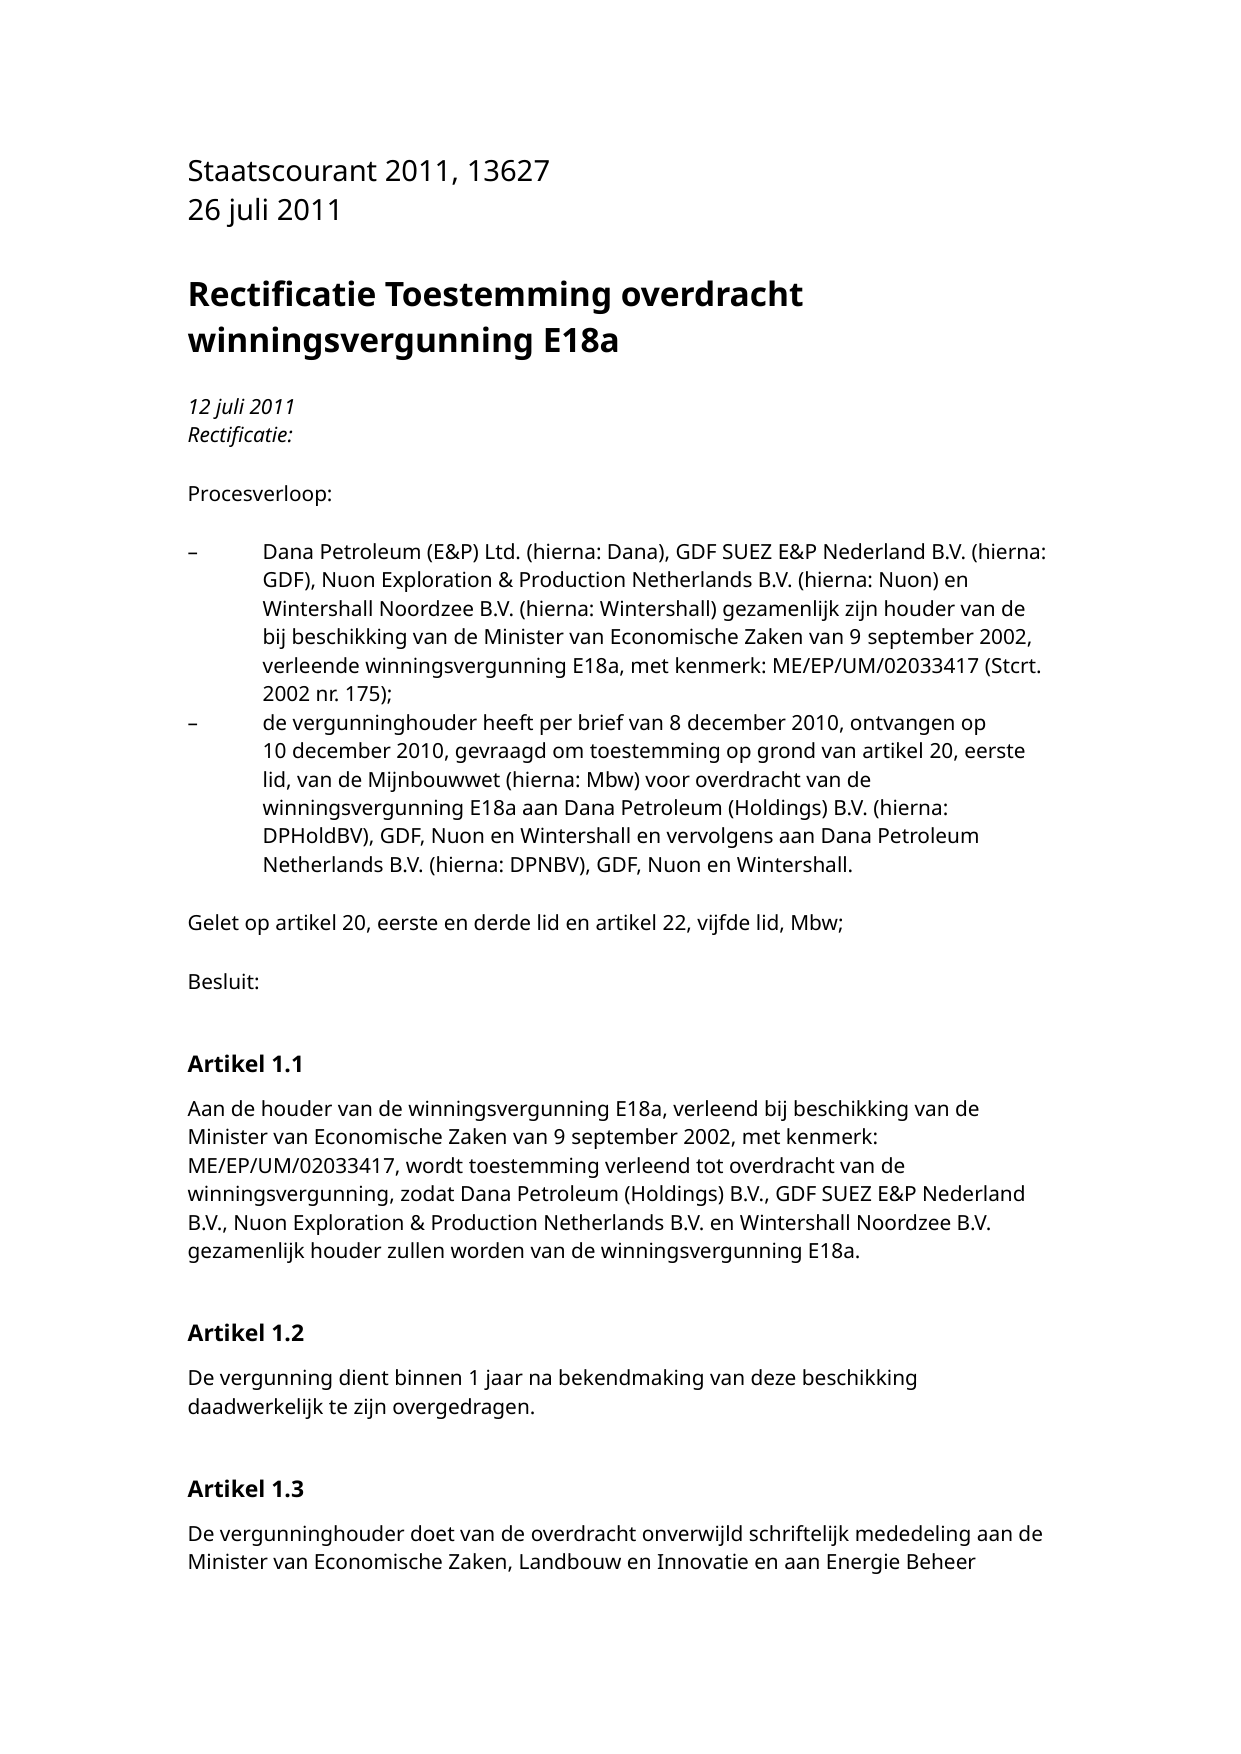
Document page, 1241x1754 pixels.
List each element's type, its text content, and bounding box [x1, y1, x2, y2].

text De vergunninghouder doet van de overdracht onverwijld schriftelijk mededeling aan de Minister van Economische Zaken, Landbouw en Innovatie en aan Energie Beheer [187, 1519, 1053, 1576]
list de vergunninghouder heeft per brief van 8 december 2010, ontvangen op 10 december 2010, gevraagd om toestemming op grond van artikel 20, eerste lid, van de Mijnbouwwet (hierna: Mbw) voor overdracht van de winningsvergunning E18a aan Dana Petroleum (Holdings) B.V. (hierna: DPHoldBV), GDF, Nuon en Wintershall en vervolgens aan Dana Petroleum Netherlands B.V. (hierna: DPNBV), GDF, Nuon en Wintershall. [187, 708, 1053, 878]
text Gelet op artikel 20, eerste en derde lid en artikel 22, vijfde lid, Mbw; [187, 908, 1053, 937]
text Staatscourant 2011, 13627 [187, 150, 1053, 190]
text De vergunning dient binnen 1 jaar na bekendmaking van deze beschikking daadwerkelijk te zijn overgedragen. [187, 1363, 1053, 1420]
subtitle Rectificatie Toestemming overdracht winningsvergunning E18a [187, 271, 1053, 362]
subtitle Artikel 1.2 [187, 1317, 1053, 1348]
text Besluit: [187, 967, 1053, 995]
text 12 juli 2011 [187, 392, 1053, 420]
list Dana Petroleum (E&P) Ltd. (hierna: Dana), GDF SUEZ E&P Nederland B.V. (hierna: GDF), Nuon Exploration & Production Netherlands B.V. (hierna: Nuon) en Wintershall Noordzee B.V. (hierna: Wintershall) gezamenlijk zijn houder van de bij beschikking van de Minister van Economische Zaken van 9 september 2002, verleende winningsvergunning E18a, met kenmerk: ME/EP/UM/02033417 (Stcrt. 2002 nr. 175); [187, 537, 1053, 708]
text 26 juli 2011 [187, 190, 1053, 229]
subtitle Artikel 1.1 [187, 1048, 1053, 1079]
subtitle Artikel 1.3 [187, 1473, 1053, 1504]
text Aan de houder van de winningsvergunning E18a, verleend bij beschikking van de Minister van Economische Zaken van 9 september 2002, met kenmerk: ME/EP/UM/02033417, wordt toestemming verleend tot overdracht van de winningsvergunning, zodat Dana Petroleum (Holdings) B.V., GDF SUEZ E&P Nederland B.V., Nuon Exploration & Production Netherlands B.V. en Wintershall Noordzee B.V. gezamenlijk houder zullen worden van de winningsvergunning E18a. [187, 1094, 1053, 1265]
text Procesverloop: [187, 479, 1053, 507]
text Rectificatie: [187, 420, 1053, 449]
